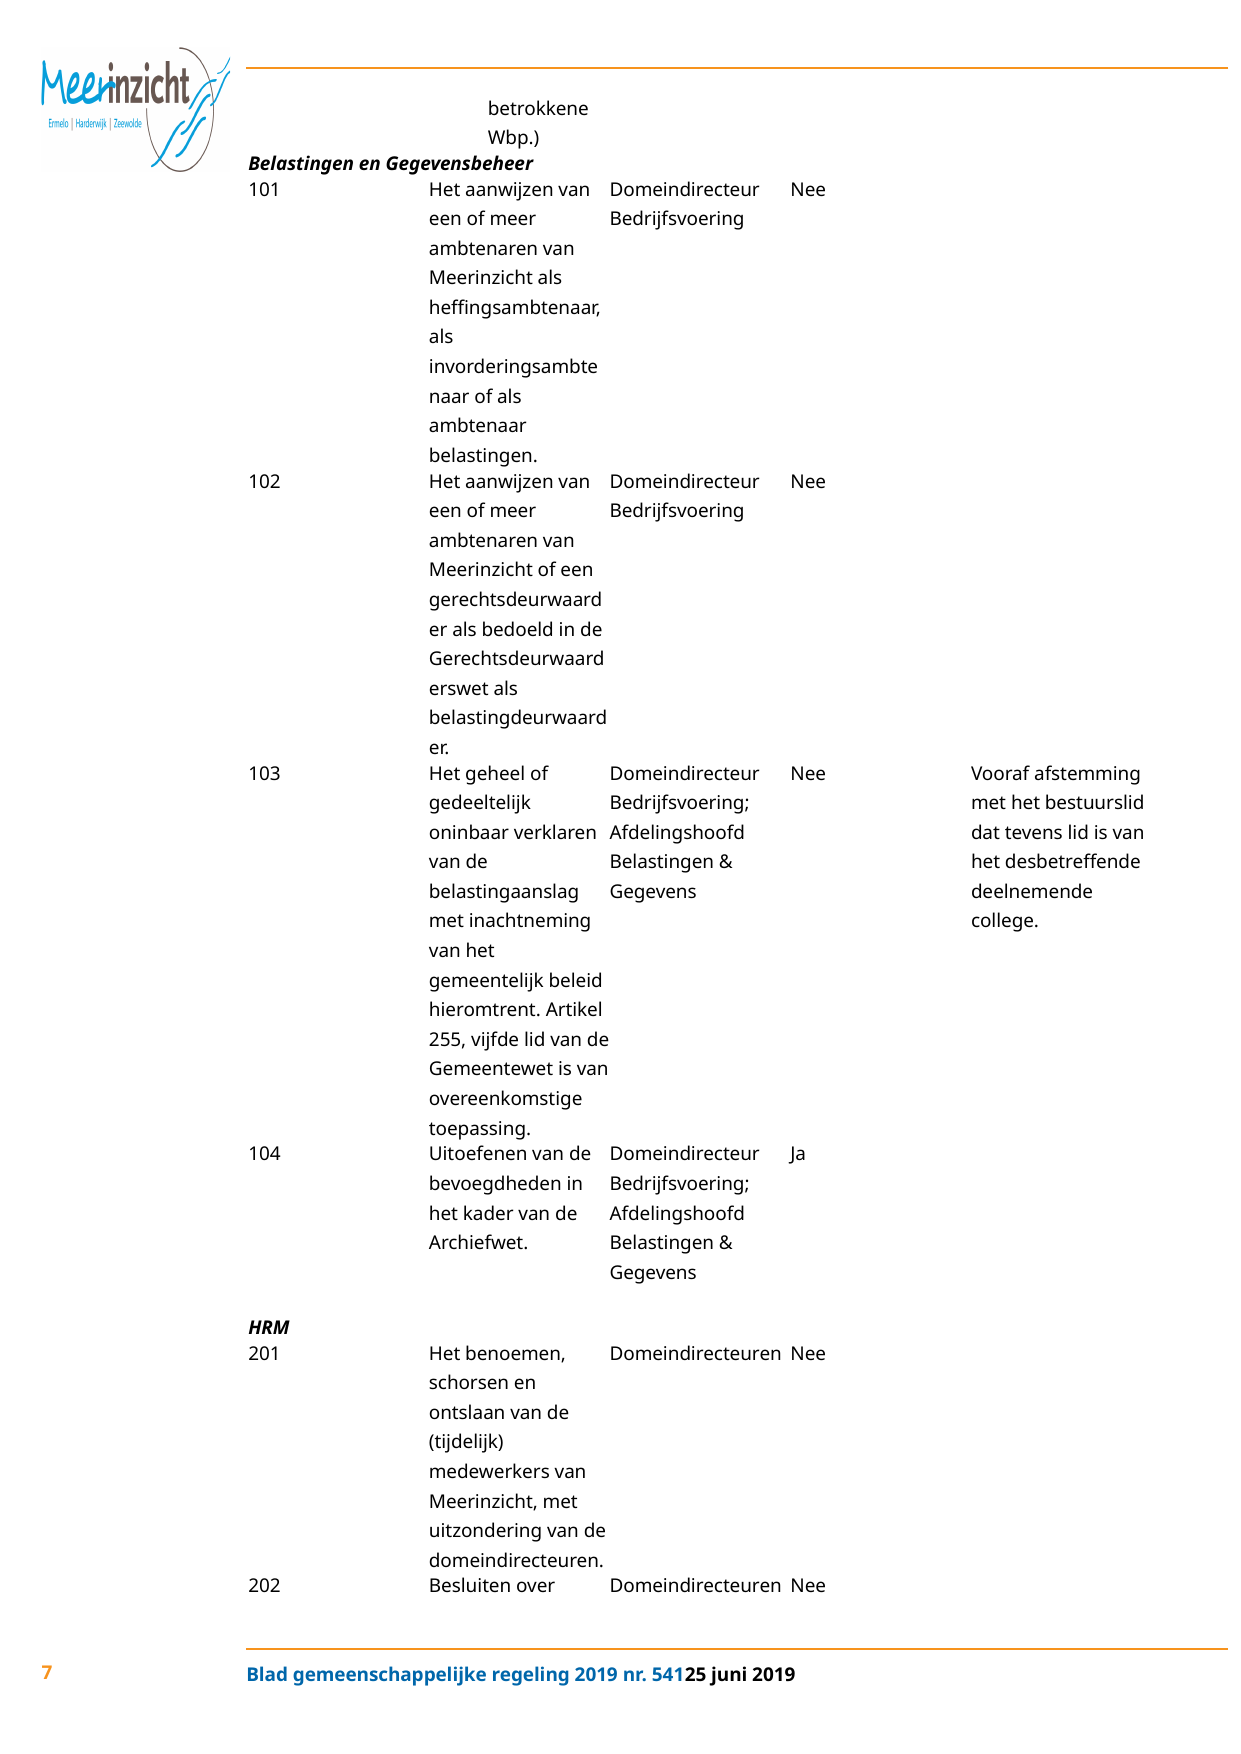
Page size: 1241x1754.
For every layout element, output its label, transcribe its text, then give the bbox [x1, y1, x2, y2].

table_cell HRM [248, 1314, 1152, 1340]
table_cell Ja [790, 1141, 971, 1314]
table_cell Het benoemen, schorsen en ontslaan van de (tijdelijk) medewerkers van Meerinzicht, met uitzondering van de domeindirecteuren. [429, 1340, 609, 1573]
table_cell Het geheel of gedeeltelijk oninbaar verklaren van de belastingaanslag met inachtneming van het gemeentelijk beleid hieromtrent. Artikel 255, vijfde lid van de Gemeentewet is van overeenkomstige toepassing. [429, 760, 609, 1141]
table_cell [790, 95, 971, 150]
table_cell Het aanwijzen van een of meer ambtenaren van Meerinzicht of een gerechtsdeurwaarder als bedoeld in de Gerechtsdeurwaarderswet als belastingdeurwaarder. [429, 468, 609, 760]
table_cell Domeindirecteuren [609, 1340, 790, 1573]
table_cell [971, 176, 1152, 468]
table_cell Besluiten over [429, 1573, 609, 1598]
table_cell Belastingen en Gegevensbeheer [248, 150, 1152, 176]
table_cell Nee [790, 1573, 971, 1598]
table_cell [971, 1141, 1152, 1314]
table_cell Domeindirecteur Bedrijfsvoering; Afdelingshoofd Belastingen & Gegevens [609, 760, 790, 1141]
table_cell 201 [248, 1340, 429, 1573]
table_cell betrokkene Wbp.) [429, 95, 609, 150]
table_cell 104 [248, 1141, 429, 1314]
table_cell [971, 1573, 1152, 1598]
table_cell Nee [790, 468, 971, 760]
table_cell [609, 95, 790, 150]
table_cell Domeindirecteur Bedrijfsvoering [609, 176, 790, 468]
table_cell [971, 1340, 1152, 1573]
table_cell Vooraf afstemming met het bestuurslid dat tevens lid is van het desbetreffende deelnemende college. [971, 760, 1152, 1141]
table_cell 101 [248, 176, 429, 468]
table_cell Domeindirecteur Bedrijfsvoering; Afdelingshoofd Belastingen & Gegevens [609, 1141, 790, 1314]
table_cell [971, 468, 1152, 760]
table_cell Nee [790, 760, 971, 1141]
table_cell Domeindirecteuren [609, 1573, 790, 1598]
table_cell Domeindirecteur Bedrijfsvoering [609, 468, 790, 760]
table_cell Het aanwijzen van een of meer ambtenaren van Meerinzicht als heffingsambtenaar, als invorderingsambtenaar of als ambtenaar belastingen. [429, 176, 609, 468]
table_cell Nee [790, 176, 971, 468]
table_cell Nee [790, 1340, 971, 1573]
table_cell Uitoefenen van de bevoegdheden in het kader van de Archiefwet. [429, 1141, 609, 1314]
table_cell 202 [248, 1573, 429, 1598]
table_cell [971, 95, 1152, 150]
table_cell 103 [248, 760, 429, 1141]
table_cell 102 [248, 468, 429, 760]
picture [41, 47, 231, 172]
table_cell [248, 95, 429, 150]
